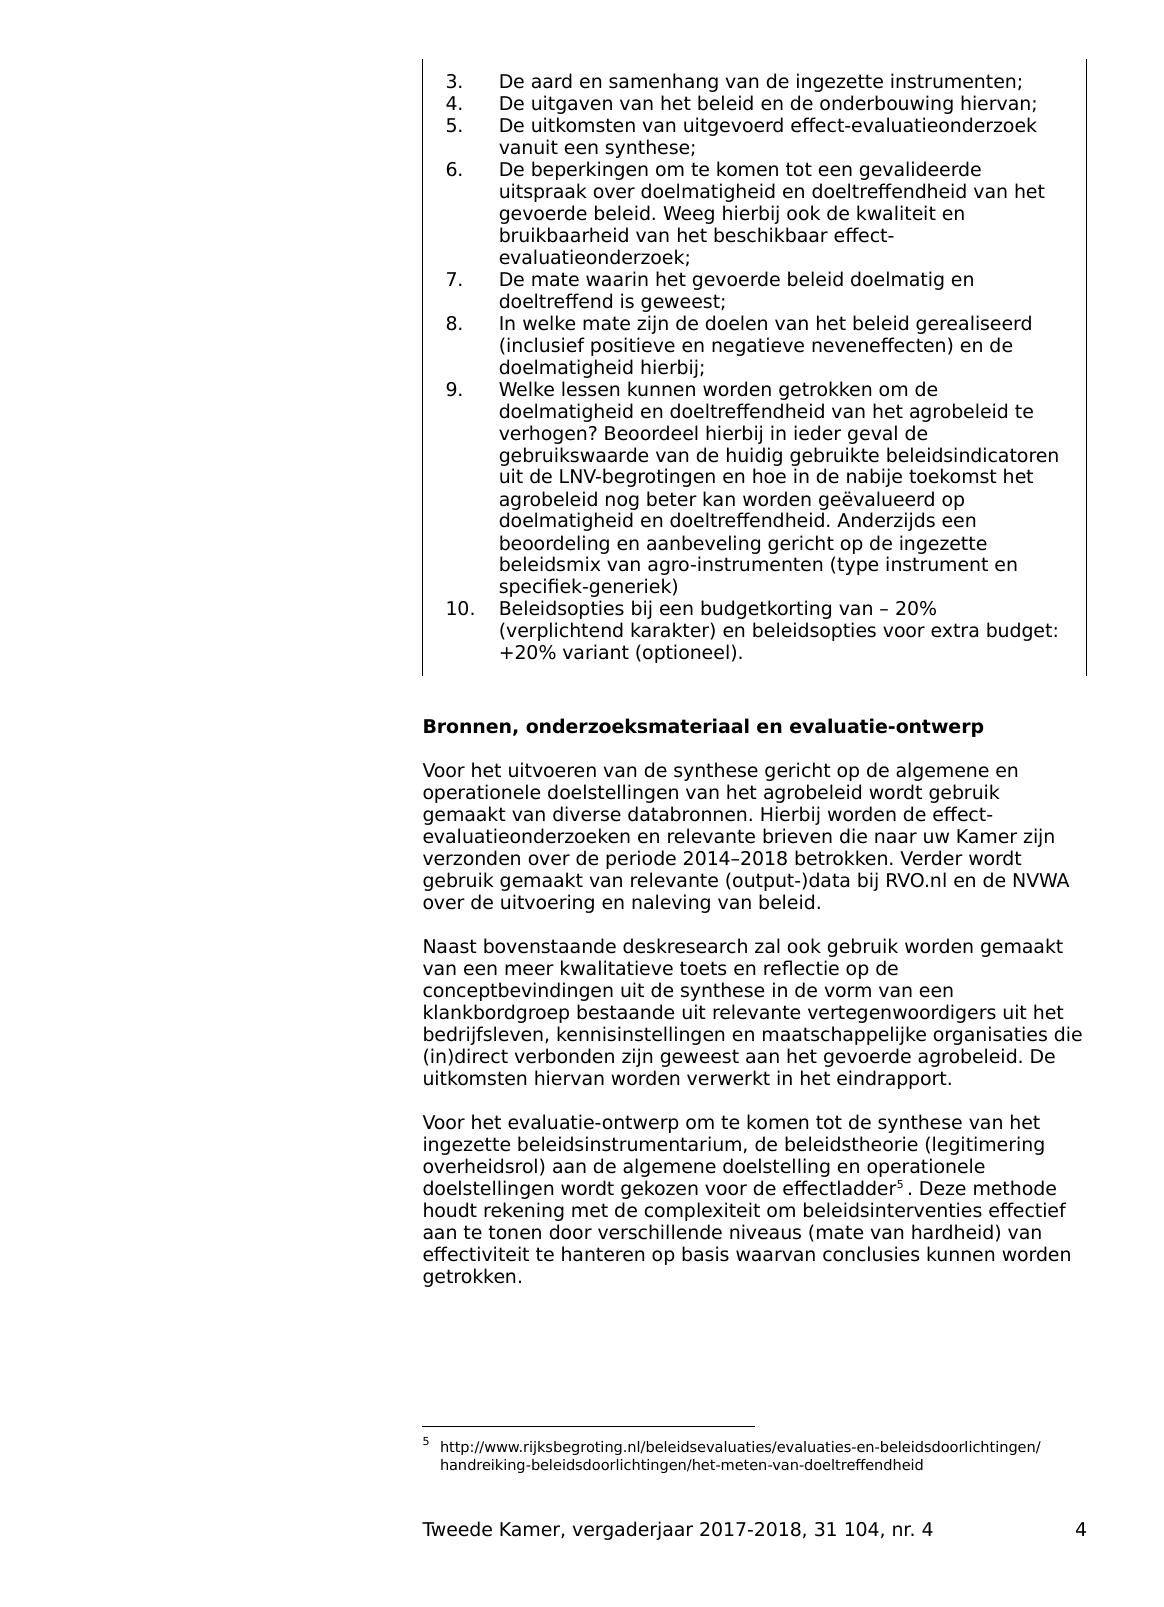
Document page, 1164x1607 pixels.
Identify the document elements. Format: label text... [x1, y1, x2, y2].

text Voor het evaluatie-ontwerp om te komen tot de synthese van het ingezette beleidsinstrumentarium, de beleidstheorie (legitimering overheidsrol) aan de algemene doelstelling en operationele doelstellingen wordt gekozen voor de effectladder. Deze methode houdt rekening met de complexiteit om beleidsinterventies effectief aan te tonen door verschillende niveaus (mate van hardheid) van effectiviteit te hanteren op basis waarvan conclusies kunnen worden getrokken. [422, 1112, 1087, 1288]
text Naast bovenstaande deskresearch zal ook gebruik worden gemaakt van een meer kwalitatieve toets en reflectie op de conceptbevindingen uit de synthese in de vorm van een klankbordgroep bestaande uit relevante vertegenwoordigers uit het bedrijfsleven, kennisinstellingen en maatschappelijke organisaties die (in)direct verbonden zijn geweest aan het gevoerde agrobeleid. De uitkomsten hiervan worden verwerkt in het eindrapport. [422, 936, 1087, 1090]
text http://www.rijksbegroting.nl/beleidsevaluaties/evaluaties-en-beleidsdoorlichtingen/handreiking-beleidsdoorlichtingen/het-meten-van-doeltreffendheid [422, 1435, 1087, 1474]
subtitle Bronnen, onderzoeksmateriaal en evaluatie-ontwerp [422, 716, 1087, 738]
table_header 3. De aard en samenhang van de ingezette instrumenten; 4. De uitgaven van het beleid en de onderbouwing hiervan; 5. De uitkomsten van uitgevoerd effect-evaluatieonderzoek vanuit een synthese; 6. De beperkingen om te komen tot een gevalideerde uitspraak over doelmatigheid en doeltreffendheid van het gevoerde beleid. Weeg hierbij ook de kwaliteit en bruikbaarheid van het beschikbaar effect-evaluatieonderzoek; 7. De mate waarin het gevoerde beleid doelmatig en doeltreffend is geweest; 8. In welke mate zijn de doelen van het beleid gerealiseerd (inclusief positieve en negatieve neveneffecten) en de doelmatigheid hierbij; 9. Welke lessen kunnen worden getrokken om de doelmatigheid en doeltreffendheid van het agrobeleid te verhogen? Beoordeel hierbij in ieder geval de gebruikswaarde van de huidig gebruikte beleidsindicatoren uit de LNV-begrotingen en hoe in de nabije toekomst het agrobeleid nog beter kan worden geëvalueerd op doelmatigheid en doeltreffendheid. Anderzijds een beoordeling en aanbeveling gericht op de ingezette beleidsmix van agro-instrumenten (type instrument en specifiek-generiek) 10. Beleidsopties bij een budgetkorting van – 20% (verplichtend karakter) en beleidsopties voor extra budget: +20% variant (optioneel). [423, 59, 1086, 676]
text Voor het uitvoeren van de synthese gericht op de algemene en operationele doelstellingen van het agrobeleid wordt gebruik gemaakt van diverse databronnen. Hierbij worden de effect-evaluatieonderzoeken en relevante brieven die naar uw Kamer zijn verzonden over de periode 2014–2018 betrokken. Verder wordt gebruik gemaakt van relevante (output-)data bij RVO.nl en de NVWA over de uitvoering en naleving van beleid. [422, 760, 1087, 914]
